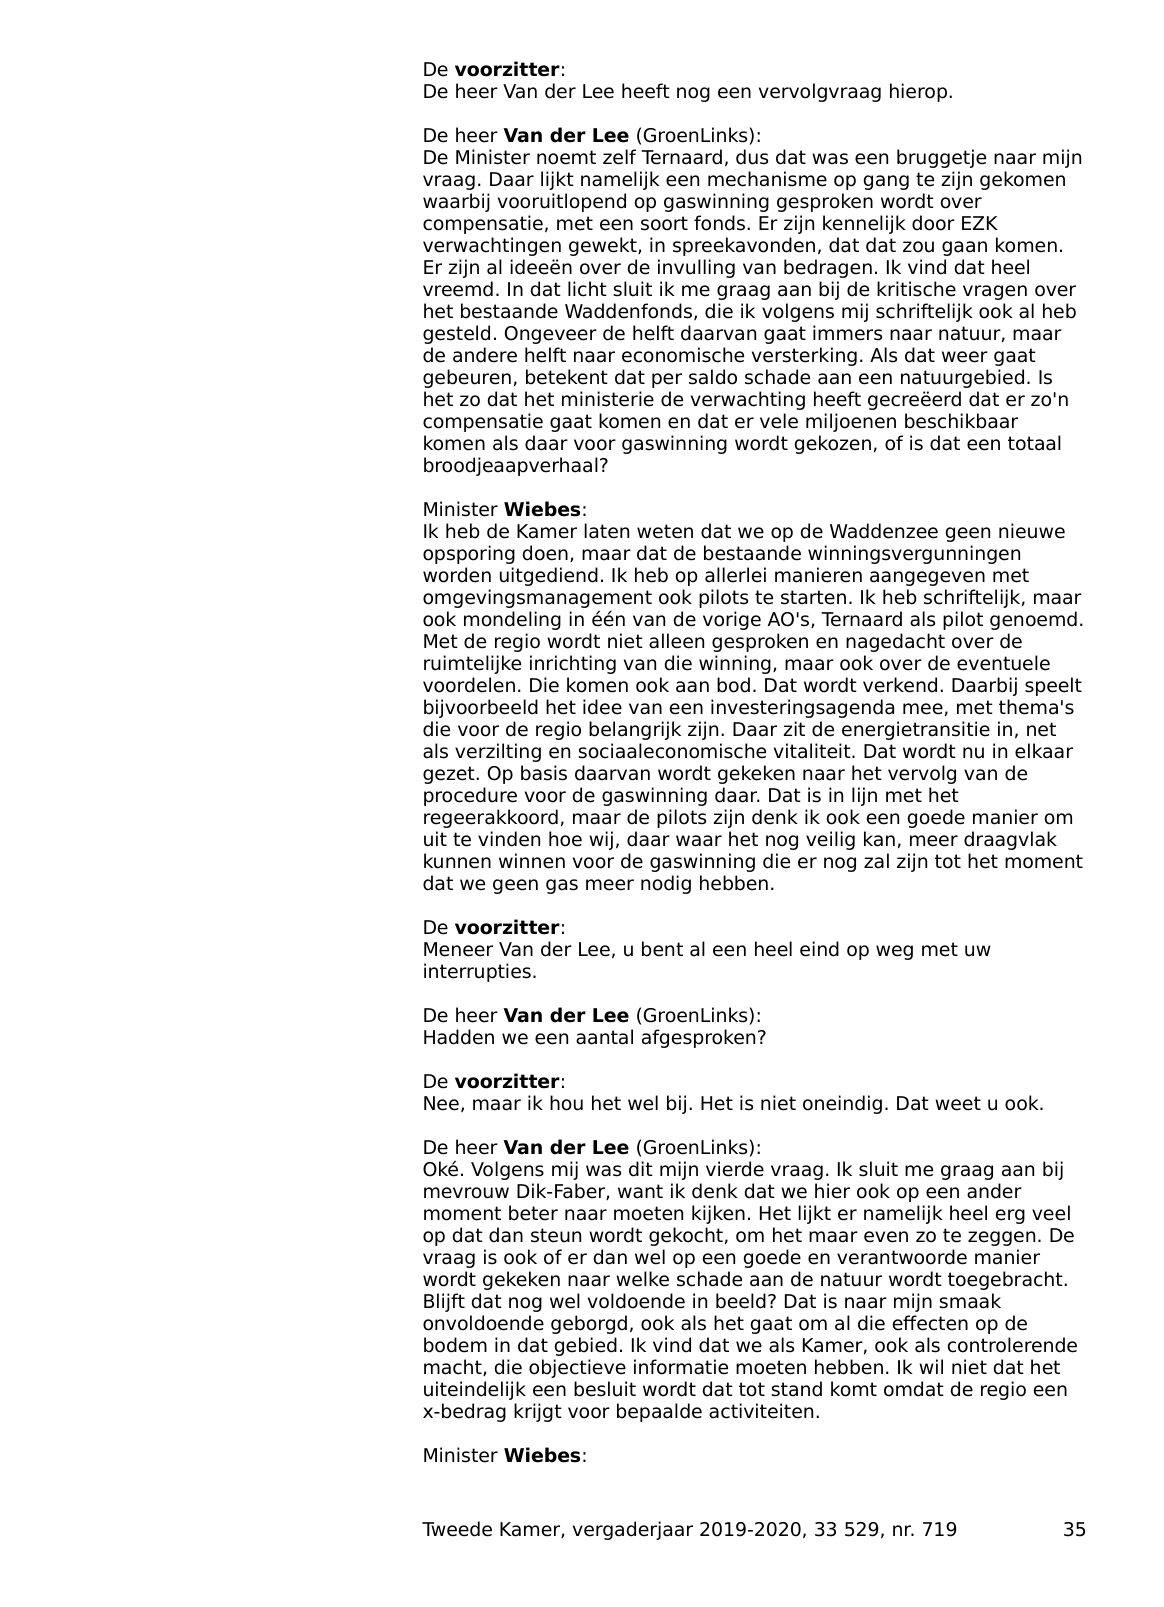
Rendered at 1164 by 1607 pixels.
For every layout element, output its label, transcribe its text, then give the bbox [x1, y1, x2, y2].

text De voorzitter: [422, 59, 1087, 81]
text De heer Van der Lee (GroenLinks): [422, 1137, 1087, 1159]
text Ik heb de Kamer laten weten dat we op de Waddenzee geen nieuwe opsporing doen, maar dat de bestaande winningsvergunningen worden uitgediend. Ik heb op allerlei manieren aangegeven met omgevingsmanagement ook pilots te starten. Ik heb schriftelijk, maar ook mondeling in één van de vorige AO's, Ternaard als pilot genoemd. Met de regio wordt niet alleen gesproken en nagedacht over de ruimtelijke inrichting van die winning, maar ook over de eventuele voordelen. Die komen ook aan bod. Dat wordt verkend. Daarbij speelt bijvoorbeeld het idee van een investeringsagenda mee, met thema's die voor de regio belangrijk zijn. Daar zit de energietransitie in, net als verzilting en sociaaleconomische vitaliteit. Dat wordt nu in elkaar gezet. Op basis daarvan wordt gekeken naar het vervolg van de procedure voor de gaswinning daar. Dat is in lijn met het regeerakkoord, maar de pilots zijn denk ik ook een goede manier om uit te vinden hoe wij, daar waar het nog veilig kan, meer draagvlak kunnen winnen voor de gaswinning die er nog zal zijn tot het moment dat we geen gas meer nodig hebben. [422, 521, 1087, 895]
text De Minister noemt zelf Ternaard, dus dat was een bruggetje naar mijn vraag. Daar lijkt namelijk een mechanisme op gang te zijn gekomen waarbij vooruitlopend op gaswinning gesproken wordt over compensatie, met een soort fonds. Er zijn kennelijk door EZK verwachtingen gewekt, in spreekavonden, dat dat zou gaan komen. Er zijn al ideeën over de invulling van bedragen. Ik vind dat heel vreemd. In dat licht sluit ik me graag aan bij de kritische vragen over het bestaande Waddenfonds, die ik volgens mij schriftelijk ook al heb gesteld. Ongeveer de helft daarvan gaat immers naar natuur, maar de andere helft naar economische versterking. Als dat weer gaat gebeuren, betekent dat per saldo schade aan een natuurgebied. Is het zo dat het ministerie de verwachting heeft gecreëerd dat er zo'n compensatie gaat komen en dat er vele miljoenen beschikbaar komen als daar voor gaswinning wordt gekozen, of is dat een totaal broodjeaapverhaal? [422, 147, 1087, 477]
text De heer Van der Lee (GroenLinks): [422, 1005, 1087, 1027]
text De voorzitter: [422, 917, 1087, 939]
text Nee, maar ik hou het wel bij. Het is niet oneindig. Dat weet u ook. [422, 1093, 1087, 1115]
text Hadden we een aantal afgesproken? [422, 1027, 1087, 1049]
text Oké. Volgens mij was dit mijn vierde vraag. Ik sluit me graag aan bij mevrouw Dik-Faber, want ik denk dat we hier ook op een ander moment beter naar moeten kijken. Het lijkt er namelijk heel erg veel op dat dan steun wordt gekocht, om het maar even zo te zeggen. De vraag is ook of er dan wel op een goede en verantwoorde manier wordt gekeken naar welke schade aan de natuur wordt toegebracht. Blijft dat nog wel voldoende in beeld? Dat is naar mijn smaak onvoldoende geborgd, ook als het gaat om al die effecten op de bodem in dat gebied. Ik vind dat we als Kamer, ook als controlerende macht, die objectieve informatie moeten hebben. Ik wil niet dat het uiteindelijk een besluit wordt dat tot stand komt omdat de regio een x-bedrag krijgt voor bepaalde activiteiten. [422, 1159, 1087, 1423]
text Minister Wiebes: [422, 499, 1087, 521]
text De heer Van der Lee (GroenLinks): [422, 125, 1087, 147]
text De voorzitter: [422, 1071, 1087, 1093]
text De heer Van der Lee heeft nog een vervolgvraag hierop. [422, 81, 1087, 103]
text Minister Wiebes: [422, 1445, 1087, 1467]
text Meneer Van der Lee, u bent al een heel eind op weg met uw interrupties. [422, 939, 1087, 983]
